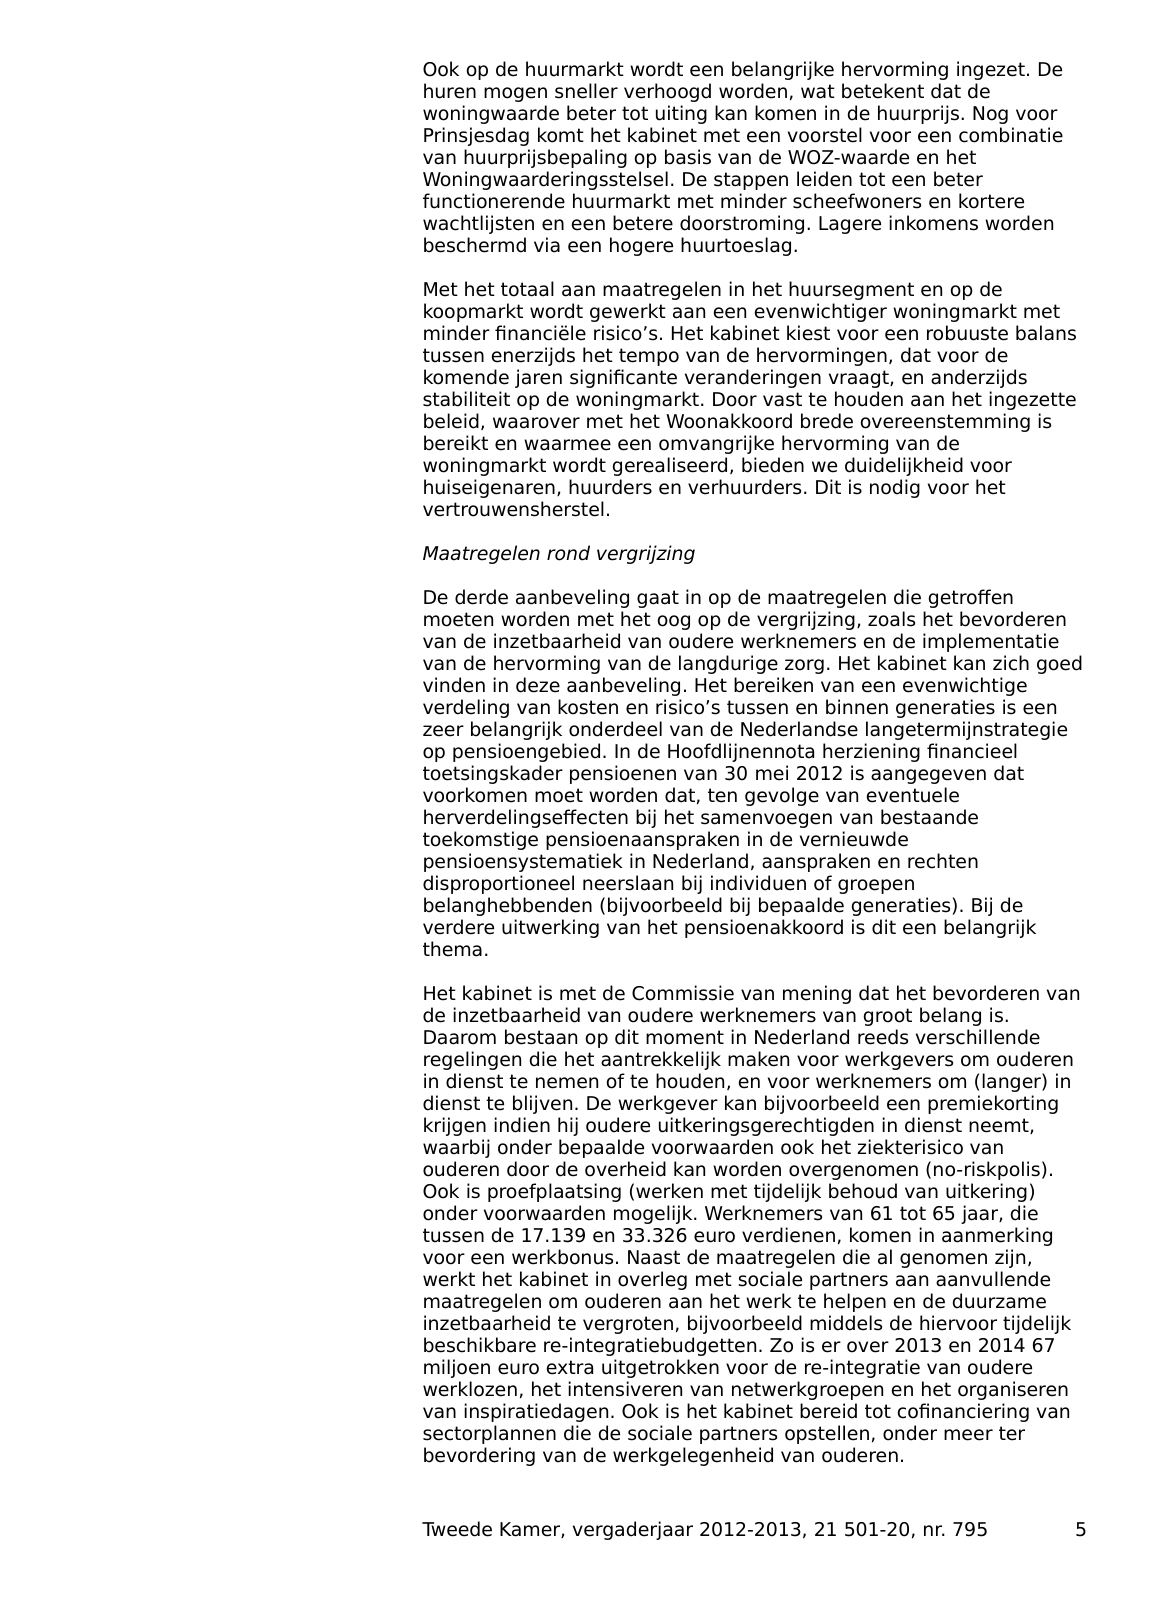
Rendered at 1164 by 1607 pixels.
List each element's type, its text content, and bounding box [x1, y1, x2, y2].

text De derde aanbeveling gaat in op de maatregelen die getroffen moeten worden met het oog op de vergrijzing, zoals het bevorderen van de inzetbaarheid van oudere werknemers en de implementatie van de hervorming van de langdurige zorg. Het kabinet kan zich goed vinden in deze aanbeveling. Het bereiken van een evenwichtige verdeling van kosten en risico’s tussen en binnen generaties is een zeer belangrijk onderdeel van de Nederlandse langetermijnstrategie op pensioengebied. In de Hoofdlijnennota herziening financieel toetsingskader pensioenen van 30 mei 2012 is aangegeven dat voorkomen moet worden dat, ten gevolge van eventuele herverdelingseffecten bij het samenvoegen van bestaande toekomstige pensioenaanspraken in de vernieuwde pensioensystematiek in Nederland, aanspraken en rechten disproportioneel neerslaan bij individuen of groepen belanghebbenden (bijvoorbeeld bij bepaalde generaties). Bij de verdere uitwerking van het pensioenakkoord is dit een belangrijk thema. [422, 587, 1087, 961]
text Met het totaal aan maatregelen in het huursegment en op de koopmarkt wordt gewerkt aan een evenwichtiger woningmarkt met minder financiële risico’s. Het kabinet kiest voor een robuuste balans tussen enerzijds het tempo van de hervormingen, dat voor de komende jaren significante veranderingen vraagt, en anderzijds stabiliteit op de woningmarkt. Door vast te houden aan het ingezette beleid, waarover met het Woonakkoord brede overeenstemming is bereikt en waarmee een omvangrijke hervorming van de woningmarkt wordt gerealiseerd, bieden we duidelijkheid voor huiseigenaren, huurders en verhuurders. Dit is nodig voor het vertrouwensherstel. [422, 279, 1087, 521]
text Het kabinet is met de Commissie van mening dat het bevorderen van de inzetbaarheid van oudere werknemers van groot belang is. Daarom bestaan op dit moment in Nederland reeds verschillende regelingen die het aantrekkelijk maken voor werkgevers om ouderen in dienst te nemen of te houden, en voor werknemers om (langer) in dienst te blijven. De werkgever kan bijvoorbeeld een premiekorting krijgen indien hij oudere uitkeringsgerechtigden in dienst neemt, waarbij onder bepaalde voorwaarden ook het ziekterisico van ouderen door de overheid kan worden overgenomen (no-riskpolis). Ook is proefplaatsing (werken met tijdelijk behoud van uitkering) onder voorwaarden mogelijk. Werknemers van 61 tot 65 jaar, die tussen de 17.139 en 33.326 euro verdienen, komen in aanmerking voor een werkbonus. Naast de maatregelen die al genomen zijn, werkt het kabinet in overleg met sociale partners aan aanvullende maatregelen om ouderen aan het werk te helpen en de duurzame inzetbaarheid te vergroten, bijvoorbeeld middels de hiervoor tijdelijk beschikbare re-integratiebudgetten. Zo is er over 2013 en 2014 67 miljoen euro extra uitgetrokken voor de re-integratie van oudere werklozen, het intensiveren van netwerkgroepen en het organiseren van inspiratiedagen. Ook is het kabinet bereid tot cofinanciering van sectorplannen die de sociale partners opstellen, onder meer ter bevordering van de werkgelegenheid van ouderen. [422, 983, 1087, 1467]
text Ook op de huurmarkt wordt een belangrijke hervorming ingezet. De huren mogen sneller verhoogd worden, wat betekent dat de woningwaarde beter tot uiting kan komen in de huurprijs. Nog voor Prinsjesdag komt het kabinet met een voorstel voor een combinatie van huurprijsbepaling op basis van de WOZ-waarde en het Woningwaarderingsstelsel. De stappen leiden tot een beter functionerende huurmarkt met minder scheefwoners en kortere wachtlijsten en een betere doorstroming. Lagere inkomens worden beschermd via een hogere huurtoeslag. [422, 59, 1087, 257]
subtitle Maatregelen rond vergrijzing [422, 543, 1087, 565]
